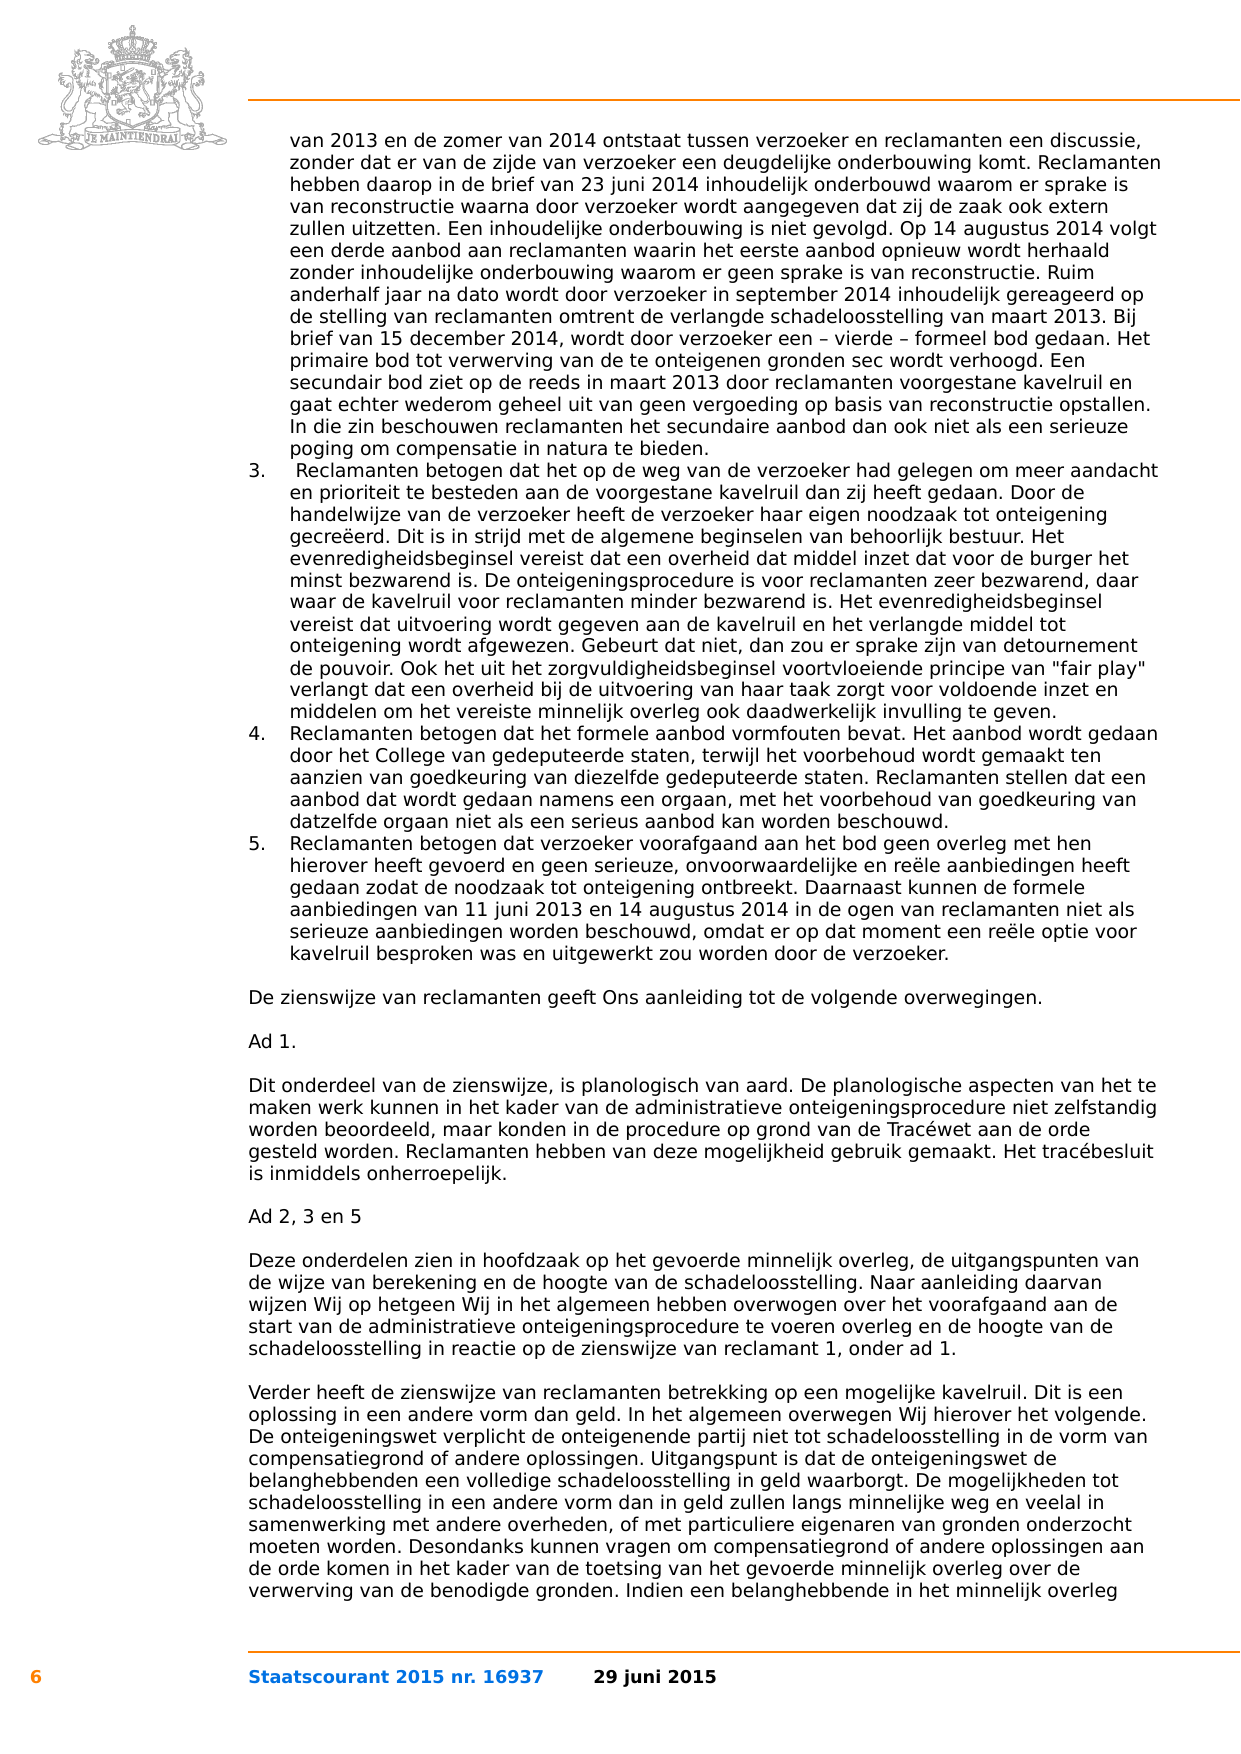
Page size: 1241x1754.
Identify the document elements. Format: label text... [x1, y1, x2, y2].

text Deze onderdelen zien in hoofdzaak op het gevoerde minnelijk overleg, de uitgangspunten van de wijze van berekening en de hoogte van de schadeloosstelling. Naar aanleiding daarvan wijzen Wij op hetgeen Wij in het algemeen hebben overwogen over het voorafgaand aan de start van de administratieve onteigeningsprocedure te voeren overleg en de hoogte van de schadeloosstelling in reactie op de zienswijze van reclamant 1, onder ad 1. [248, 1250, 1163, 1360]
text Verder heeft de zienswijze van reclamanten betrekking op een mogelijke kavelruil. Dit is een oplossing in een andere vorm dan geld. In het algemeen overwegen Wij hierover het volgende. De onteigeningswet verplicht de onteigenende partij niet tot schadeloosstelling in de vorm van compensatiegrond of andere oplossingen. Uitgangspunt is dat de onteigeningswet de belanghebbenden een volledige schadeloosstelling in geld waarborgt. De mogelijkheden tot schadeloosstelling in een andere vorm dan in geld zullen langs minnelijke weg en veelal in samenwerking met andere overheden, of met particuliere eigenaren van gronden onderzocht moeten worden. Desondanks kunnen vragen om compensatiegrond of andere oplossingen aan de orde komen in het kader van de toetsing van het gevoerde minnelijk overleg over de verwerving van de benodigde gronden. Indien een belanghebbende in het minnelijk overleg [248, 1382, 1163, 1602]
text Ad 1. [248, 1031, 1163, 1053]
text 5. Reclamanten betogen dat verzoeker voorafgaand aan het bod geen overleg met hen hierover heeft gevoerd en geen serieuze, onvoorwaardelijke en reële aanbiedingen heeft gedaan zodat de noodzaak tot onteigening ontbreekt. Daarnaast kunnen de formele aanbiedingen van 11 juni 2013 en 14 augustus 2014 in de ogen van reclamanten niet als serieuze aanbiedingen worden beschouwd, omdat er op dat moment een reële optie voor kavelruil besproken was en uitgewerkt zou worden door de verzoeker. [248, 833, 1163, 965]
text De zienswijze van reclamanten geeft Ons aanleiding tot de volgende overwegingen. [248, 987, 1163, 1009]
text 4. Reclamanten betogen dat het formele aanbod vormfouten bevat. Het aanbod wordt gedaan door het College van gedeputeerde staten, terwijl het voorbehoud wordt gemaakt ten aanzien van goedkeuring van diezelfde gedeputeerde staten. Reclamanten stellen dat een aanbod dat wordt gedaan namens een orgaan, met het voorbehoud van goedkeuring van datzelfde orgaan niet als een serieus aanbod kan worden beschouwd. [248, 723, 1163, 833]
text Dit onderdeel van de zienswijze, is planologisch van aard. De planologische aspecten van het te maken werk kunnen in het kader van de administratieve onteigeningsprocedure niet zelfstandig worden beoordeeld, maar konden in de procedure op grond van de Tracéwet aan de orde gesteld worden. Reclamanten hebben van deze mogelijkheid gebruik gemaakt. Het tracébesluit is inmiddels onherroepelijk. [248, 1075, 1163, 1184]
text 3. Reclamanten betogen dat het op de weg van de verzoeker had gelegen om meer aandacht en prioriteit te besteden aan de voorgestane kavelruil dan zij heeft gedaan. Door de handelwijze van de verzoeker heeft de verzoeker haar eigen noodzaak tot onteigening gecreëerd. Dit is in strijd met de algemene beginselen van behoorlijk bestuur. Het evenredigheidsbeginsel vereist dat een overheid dat middel inzet dat voor de burger het minst bezwarend is. De onteigeningsprocedure is voor reclamanten zeer bezwarend, daar waar de kavelruil voor reclamanten minder bezwarend is. Het evenredigheidsbeginsel vereist dat uitvoering wordt gegeven aan de kavelruil en het verlangde middel tot onteigening wordt afgewezen. Gebeurt dat niet, dan zou er sprake zijn van detournement de pouvoir. Ook het uit het zorgvuldigheidsbeginsel voortvloeiende principe van "fair play" verlangt dat een overheid bij de uitvoering van haar taak zorgt voor voldoende inzet en middelen om het vereiste minnelijk overleg ook daadwerkelijk invulling te geven. [248, 459, 1163, 723]
text van 2013 en de zomer van 2014 ontstaat tussen verzoeker en reclamanten een discussie, zonder dat er van de zijde van verzoeker een deugdelijke onderbouwing komt. Reclamanten hebben daarop in de brief van 23 juni 2014 inhoudelijk onderbouwd waarom er sprake is van reconstructie waarna door verzoeker wordt aangegeven dat zij de zaak ook extern zullen uitzetten. Een inhoudelijke onderbouwing is niet gevolgd. Op 14 augustus 2014 volgt een derde aanbod aan reclamanten waarin het eerste aanbod opnieuw wordt herhaald zonder inhoudelijke onderbouwing waarom er geen sprake is van reconstructie. Ruim anderhalf jaar na dato wordt door verzoeker in september 2014 inhoudelijk gereageerd op de stelling van reclamanten omtrent de verlangde schadeloosstelling van maart 2013. Bij brief van 15 december 2014, wordt door verzoeker een – vierde – formeel bod gedaan. Het primaire bod tot verwerving van de te onteigenen gronden sec wordt verhoogd. Een secundair bod ziet op de reeds in maart 2013 door reclamanten voorgestane kavelruil en gaat echter wederom geheel uit van geen vergoeding op basis van reconstructie opstallen. In die zin beschouwen reclamanten het secundaire aanbod dan ook niet als een serieuze poging om compensatie in natura te bieden. [289, 130, 1163, 459]
text Ad 2, 3 en 5 [248, 1206, 1163, 1228]
picture [38, 25, 227, 150]
